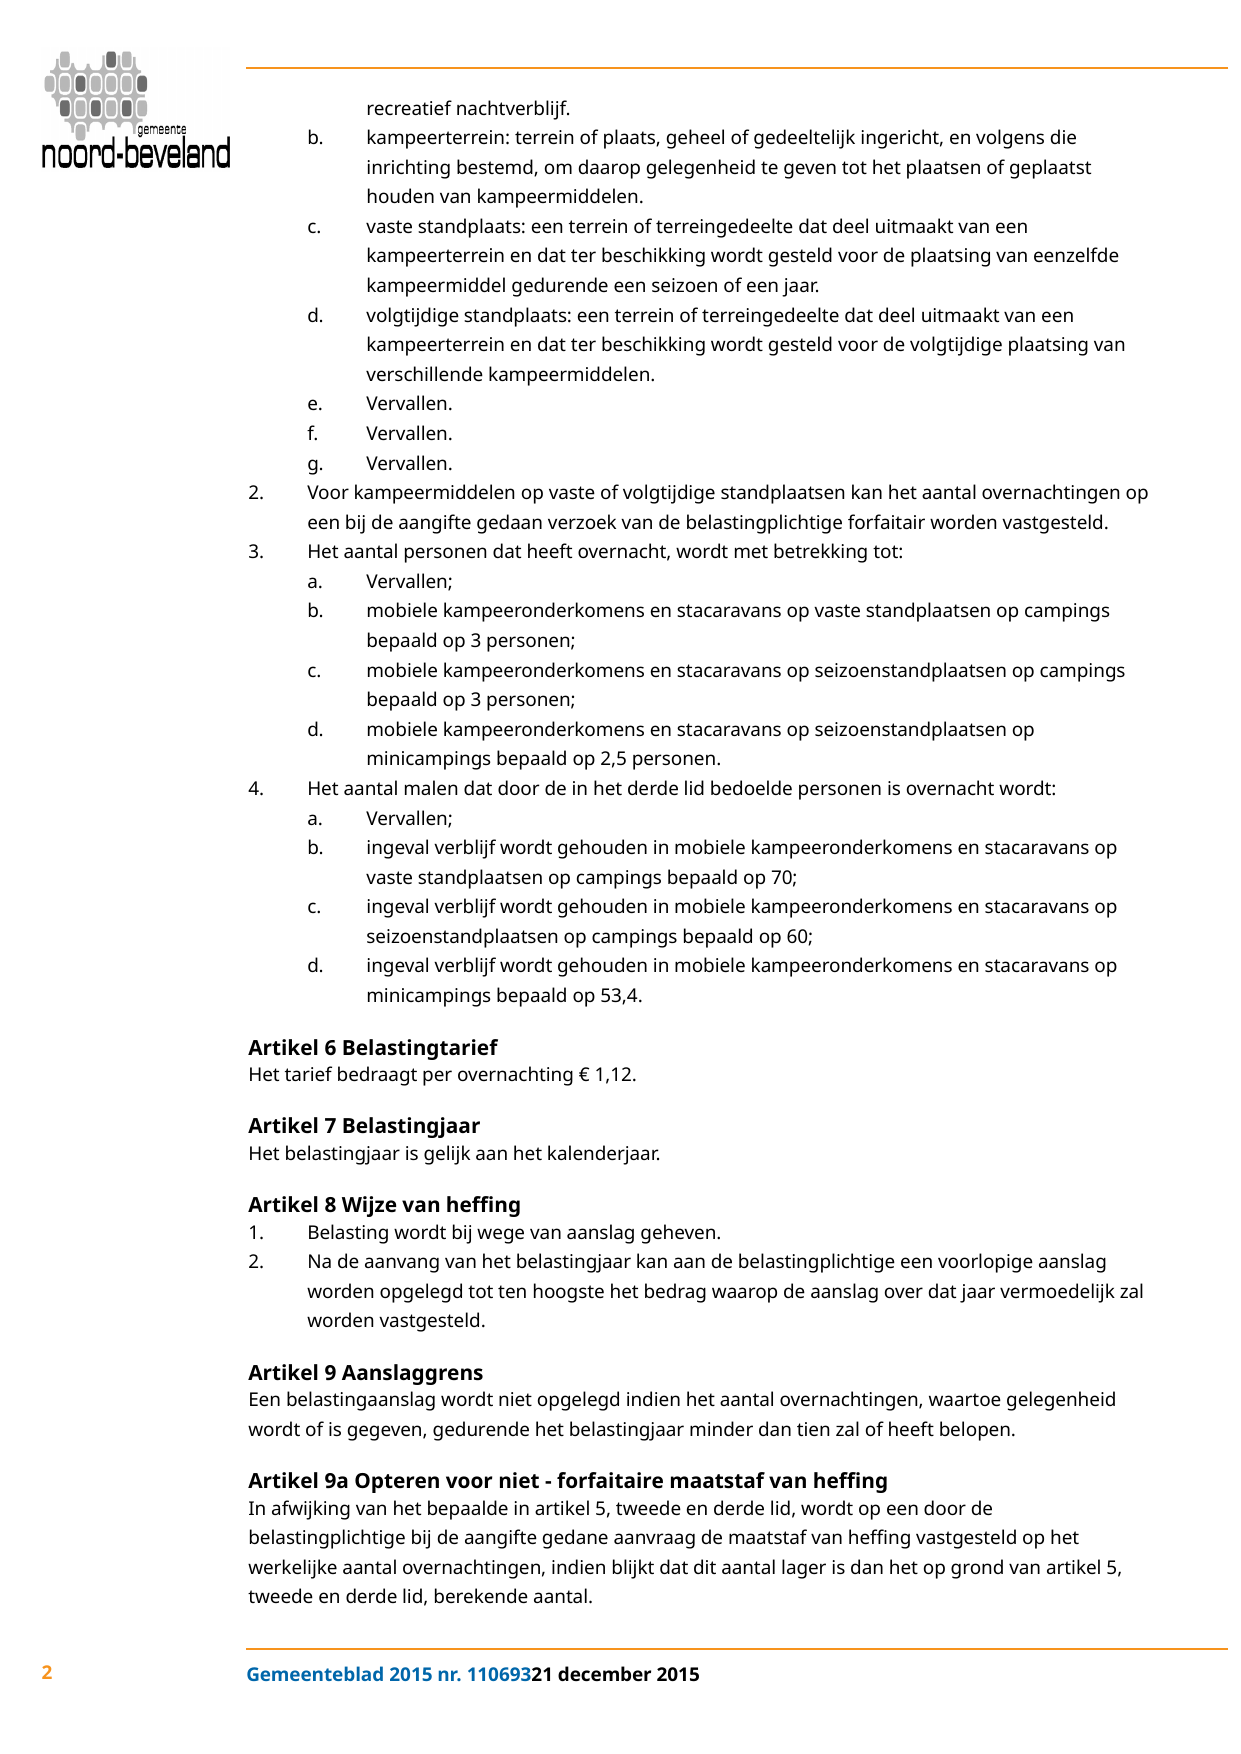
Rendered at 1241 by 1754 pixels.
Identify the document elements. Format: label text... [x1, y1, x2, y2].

text In afwijking van het bepaalde in artikel 5, tweede en derde lid, wordt op een door de belastingplichtige bij de aangifte gedane aanvraag de maatstaf van heffing vastgesteld op het werkelijke aantal overnachtingen, indien blijkt dat dit aantal lager is dan het op grond van artikel 5, tweede en derde lid, berekende aantal. [248, 1495, 1152, 1609]
list volgtijdige standplaats: een terrein of terreingedeelte dat deel uitmaakt van een kampeerterrein en dat ter beschikking wordt gesteld voor de volgtijdige plaatsing van verschillende kampeermiddelen. [307, 302, 1152, 387]
list recreatief nachtverblijf. [307, 95, 1152, 121]
text Een belastingaanslag wordt niet opgelegd indien het aantal overnachtingen, waartoe gelegenheid wordt of is gegeven, gedurende het belastingjaar minder dan tien zal of heeft belopen. [248, 1386, 1152, 1442]
list mobiele kampeeronderkomens en stacaravans op seizoenstandplaatsen op minicampings bepaald op 2,5 personen. [307, 716, 1152, 771]
list mobiele kampeeronderkomens en stacaravans op vaste standplaatsen op campings bepaald op 3 personen; [307, 598, 1152, 653]
list Vervallen. [307, 420, 1152, 446]
list Vervallen; [307, 568, 1152, 594]
list Vervallen. [307, 391, 1152, 416]
picture [41, 47, 231, 172]
list ingeval verblijf wordt gehouden in mobiele kampeeronderkomens en stacaravans op seizoenstandplaatsen op campings bepaald op 60; [307, 893, 1152, 949]
text Artikel 9 Aanslaggrens [248, 1358, 1152, 1386]
text Artikel 7 Belastingjaar [248, 1112, 1152, 1140]
text Artikel 6 Belastingtarief [248, 1033, 1152, 1061]
list Het aantal malen dat door de in het derde lid bedoelde personen is overnacht wordt: [248, 775, 1152, 801]
list vaste standplaats: een terrein of terreingedeelte dat deel uitmaakt van een kampeerterrein en dat ter beschikking wordt gesteld voor de plaatsing van eenzelfde kampeermiddel gedurende een seizoen of een jaar. [307, 213, 1152, 298]
text Artikel 9a Opteren voor niet - forfaitaire maatstaf van heffing [248, 1466, 1152, 1495]
list Na de aanvang van het belastingjaar kan aan de belastingplichtige een voorlopige aanslag worden opgelegd tot ten hoogste het bedrag waarop de aanslag over dat jaar vermoedelijk zal worden vastgesteld. [248, 1248, 1152, 1333]
text Het belastingjaar is gelijk aan het kalenderjaar. [248, 1140, 1152, 1166]
list Belasting wordt bij wege van aanslag geheven. [248, 1219, 1152, 1244]
list Het aantal personen dat heeft overnacht, wordt met betrekking tot: [248, 538, 1152, 564]
list mobiele kampeeronderkomens en stacaravans op seizoenstandplaatsen op campings bepaald op 3 personen; [307, 657, 1152, 712]
text Artikel 8 Wijze van heffing [248, 1190, 1152, 1219]
list ingeval verblijf wordt gehouden in mobiele kampeeronderkomens en stacaravans op minicampings bepaald op 53,4. [307, 953, 1152, 1008]
text Het tarief bedraagt per overnachting € 1,12. [248, 1061, 1152, 1087]
list Vervallen. [307, 450, 1152, 476]
list Voor kampeermiddelen op vaste of volgtijdige standplaatsen kan het aantal overnachtingen op een bij de aangifte gedaan verzoek van de belastingplichtige forfaitair worden vastgesteld. [248, 479, 1152, 535]
list kampeerterrein: terrein of plaats, geheel of gedeeltelijk ingericht, en volgens die inrichting bestemd, om daarop gelegenheid te geven tot het plaatsen of geplaatst houden van kampeermiddelen. [307, 124, 1152, 209]
list Vervallen; [307, 805, 1152, 831]
list ingeval verblijf wordt gehouden in mobiele kampeeronderkomens en stacaravans op vaste standplaatsen op campings bepaald op 70; [307, 834, 1152, 890]
